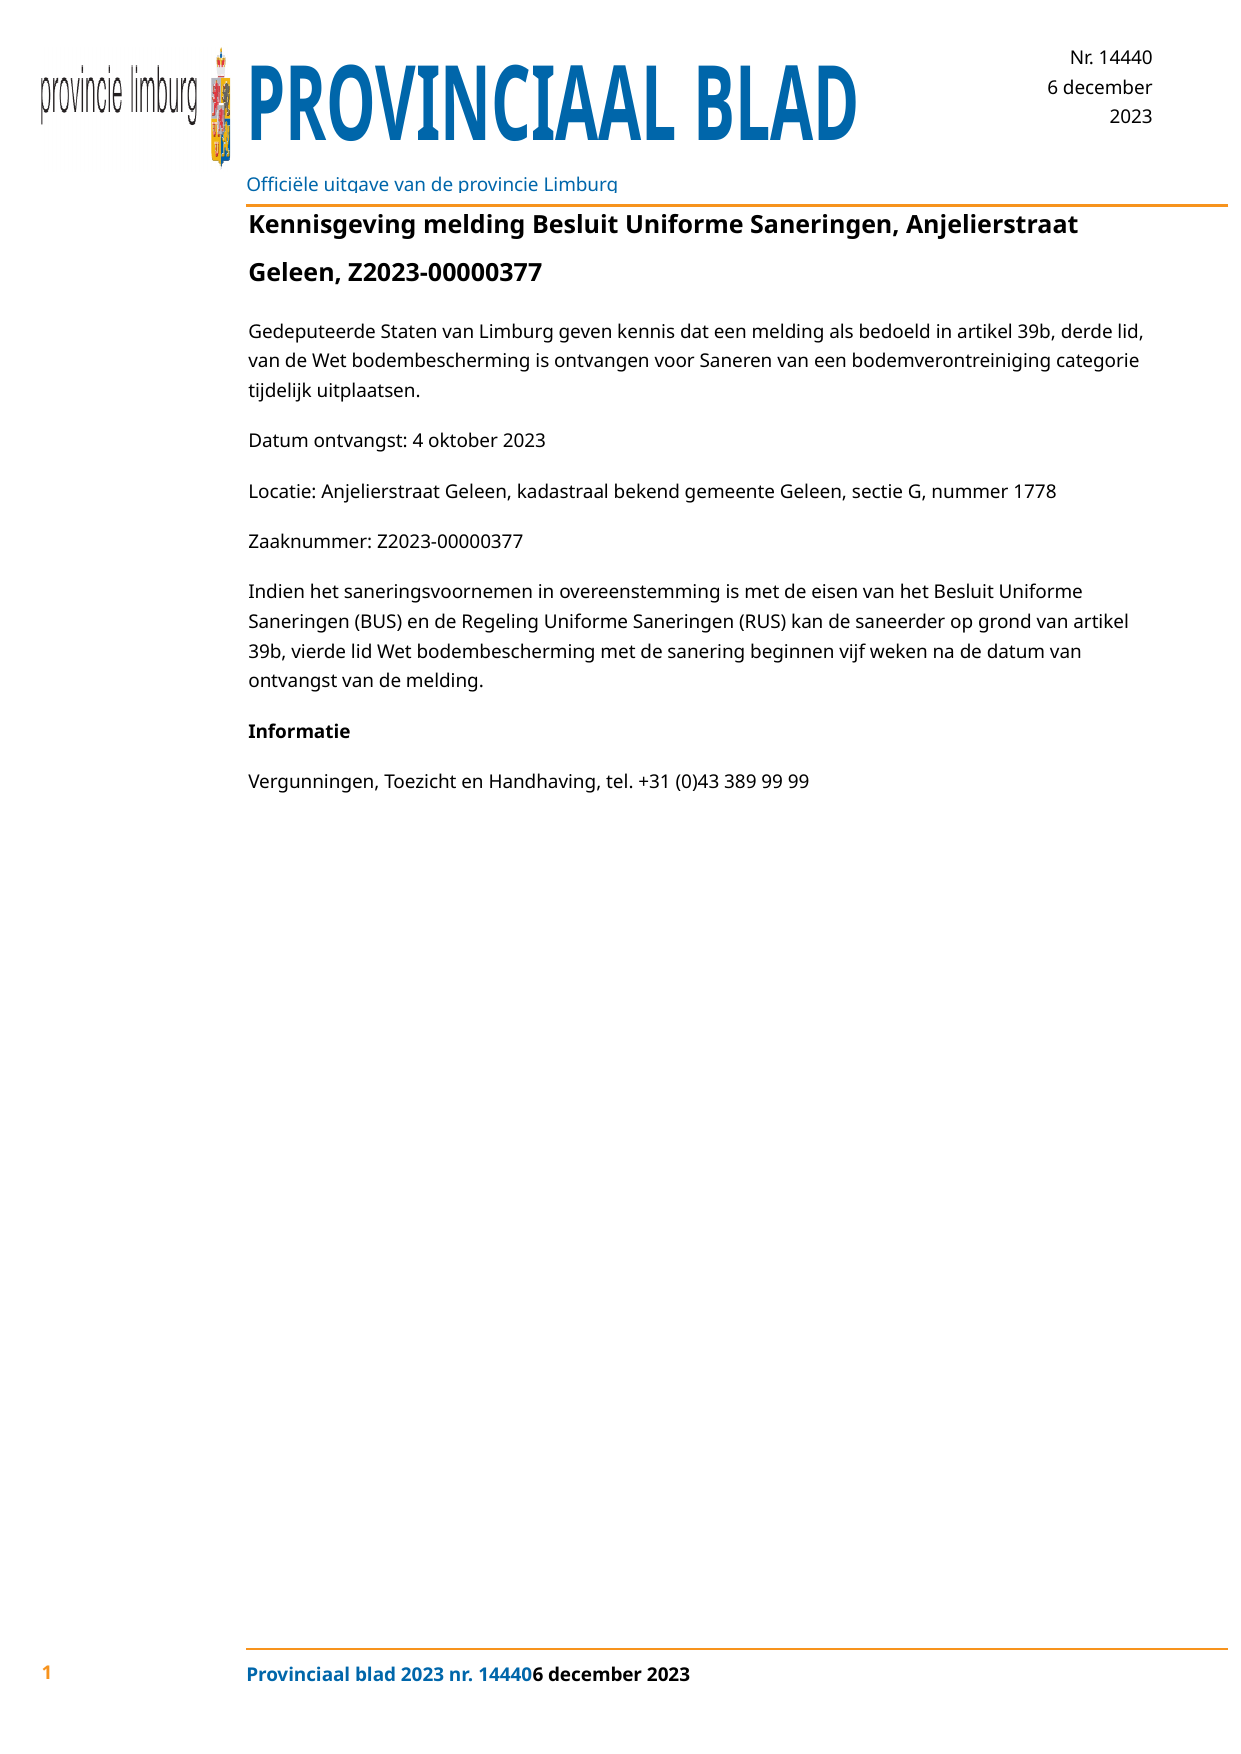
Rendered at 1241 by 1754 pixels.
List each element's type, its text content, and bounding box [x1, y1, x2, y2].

text Indien het saneringsvoornemen in overeenstemming is met de eisen van het Besluit Uniforme Saneringen (BUS) en de Regeling Uniforme Saneringen (RUS) kan de saneerder op grond van artikel 39b, vierde lid Wet bodembescherming met de sanering beginnen vijf weken na de datum van ontvangst van de melding. [248, 579, 1152, 693]
text Informatie [248, 718, 1152, 744]
text Locatie: Anjelierstraat Geleen, kadastraal bekend gemeente Geleen, sectie G, nummer 1778 [248, 478, 1152, 504]
text Gedeputeerde Staten van Limburg geven kennis dat een melding als bedoeld in artikel 39b, derde lid, van de Wet bodembescherming is ontvangen voor Saneren van een bodemverontreiniging categorie tijdelijk uitplaatsen. [248, 318, 1152, 403]
text Vergunningen, Toezicht en Handhaving, tel. +31 (0)43 389 99 99 [248, 768, 1152, 794]
picture [41, 47, 231, 172]
text Zaaknummer: Z2023-00000377 [248, 528, 1152, 554]
text Kennisgeving melding Besluit Uniforme Saneringen, Anjelierstraat Geleen, Z2023-00000377 [248, 207, 1152, 288]
text Datum ontvangst: 4 oktober 2023 [248, 427, 1152, 453]
